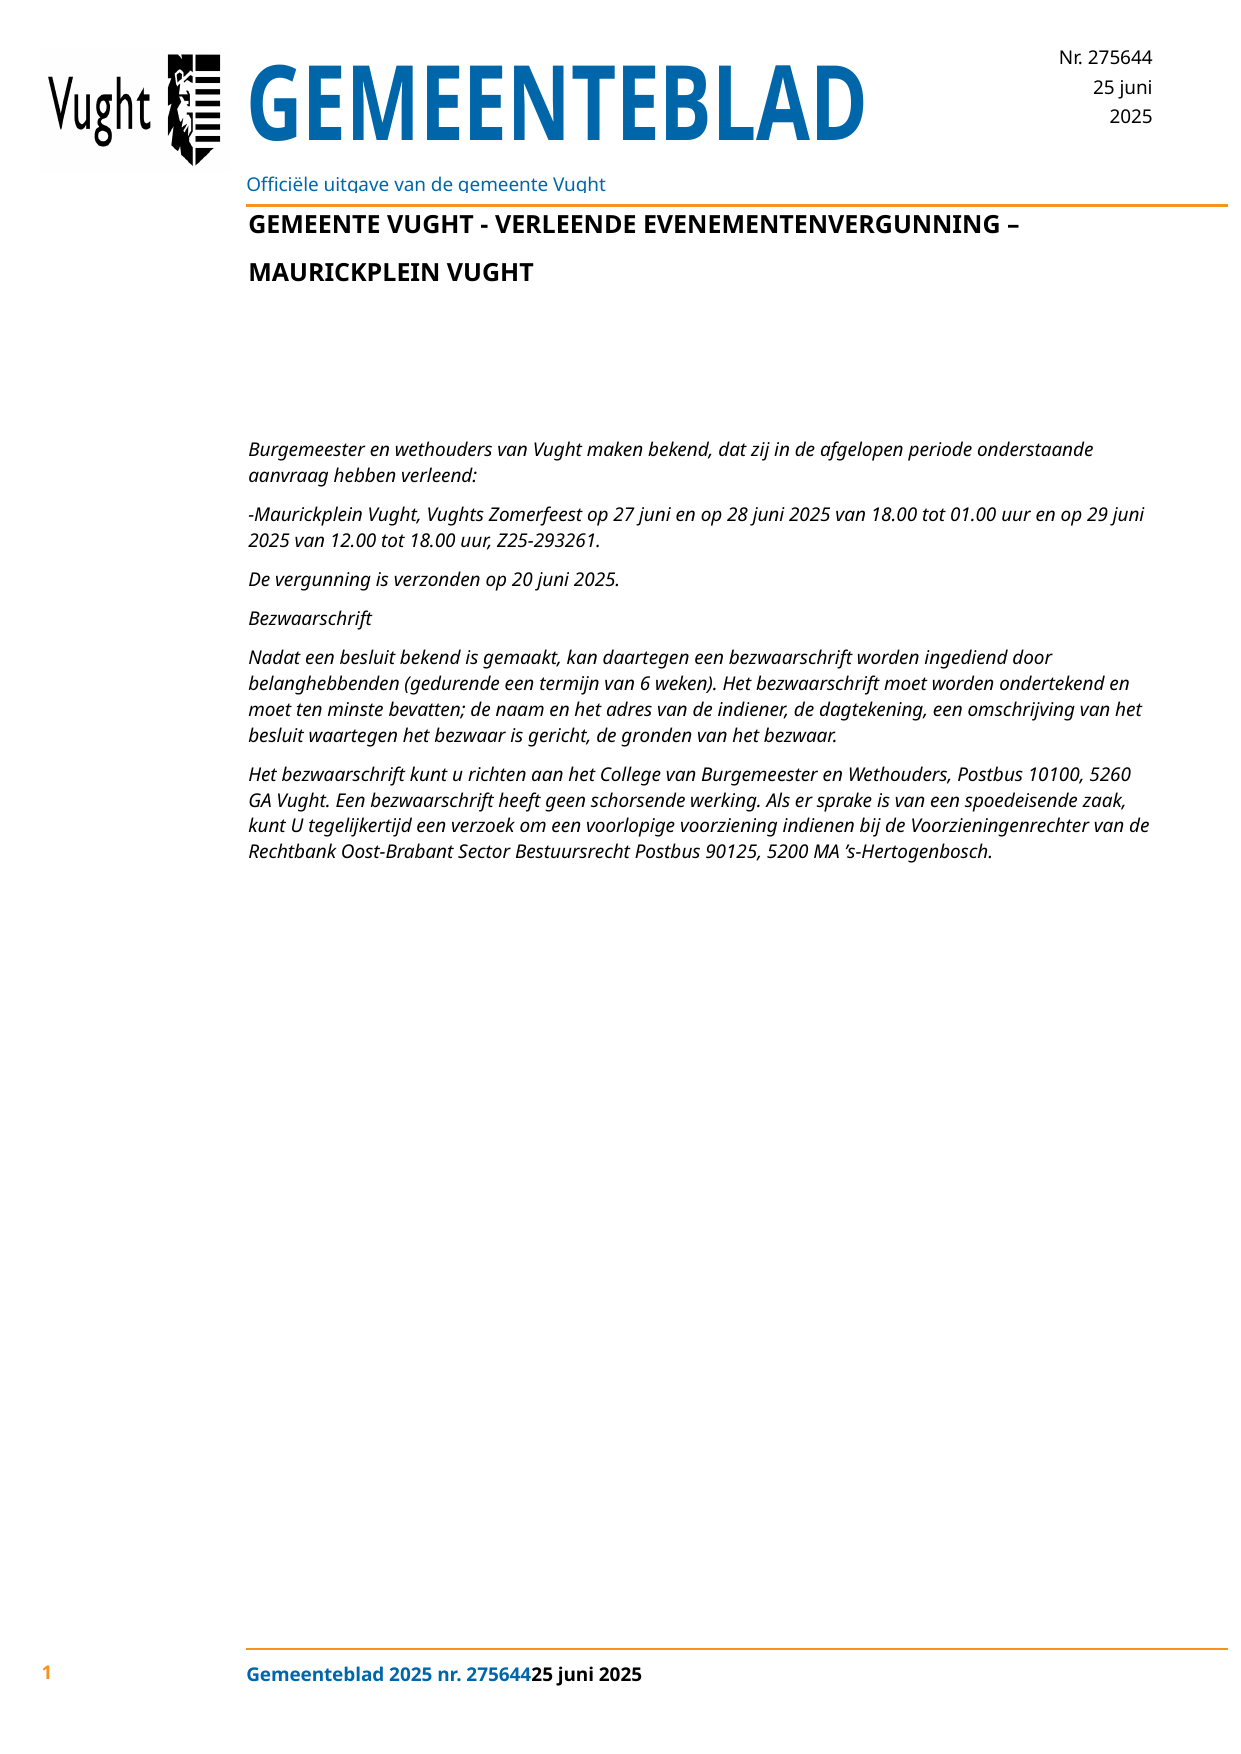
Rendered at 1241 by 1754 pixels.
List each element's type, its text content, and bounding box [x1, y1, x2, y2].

picture [41, 47, 231, 172]
text -Maurickplein Vught, Vughts Zomerfeest op 27 juni en op 28 juni 2025 van 18.00 tot 01.00 uur en op 29 juni 2025 van 12.00 tot 18.00 uur, Z25-293261. [248, 501, 1152, 552]
text Nadat een besluit bekend is gemaakt, kan daartegen een bezwaarschrift worden ingediend door belanghebbenden (gedurende een termijn van 6 weken). Het bezwaarschrift moet worden ondertekend en moet ten minste bevatten; de naam en het adres van de indiener, de dagtekening, een omschrijving van het besluit waartegen het bezwaar is gericht, de gronden van het bezwaar. [248, 644, 1152, 747]
text GEMEENTE VUGHT - VERLEENDE EVENEMENTENVERGUNNING – MAURICKPLEIN VUGHT [248, 207, 1152, 288]
text Het bezwaarschrift kunt u richten aan het College van Burgemeester en Wethouders, Postbus 10100, 5260 GA Vught. Een bezwaarschrift heeft geen schorsende werking. Als er sprake is van een spoedeisende zaak, kunt U tegelijkertijd een verzoek om een voorlopige voorziening indienen bij de Voorzieningenrechter van de Rechtbank Oost-Brabant Sector Bestuursrecht Postbus 90125, 5200 MA ’s-Hertogenbosch. [248, 761, 1152, 864]
text Burgemeester en wethouders van Vught maken bekend, dat zij in de afgelopen periode onderstaande aanvraag hebben verleend: [248, 436, 1152, 487]
text Bezwaarschrift [248, 605, 1152, 631]
text De vergunning is verzonden op 20 juni 2025. [248, 566, 1152, 592]
